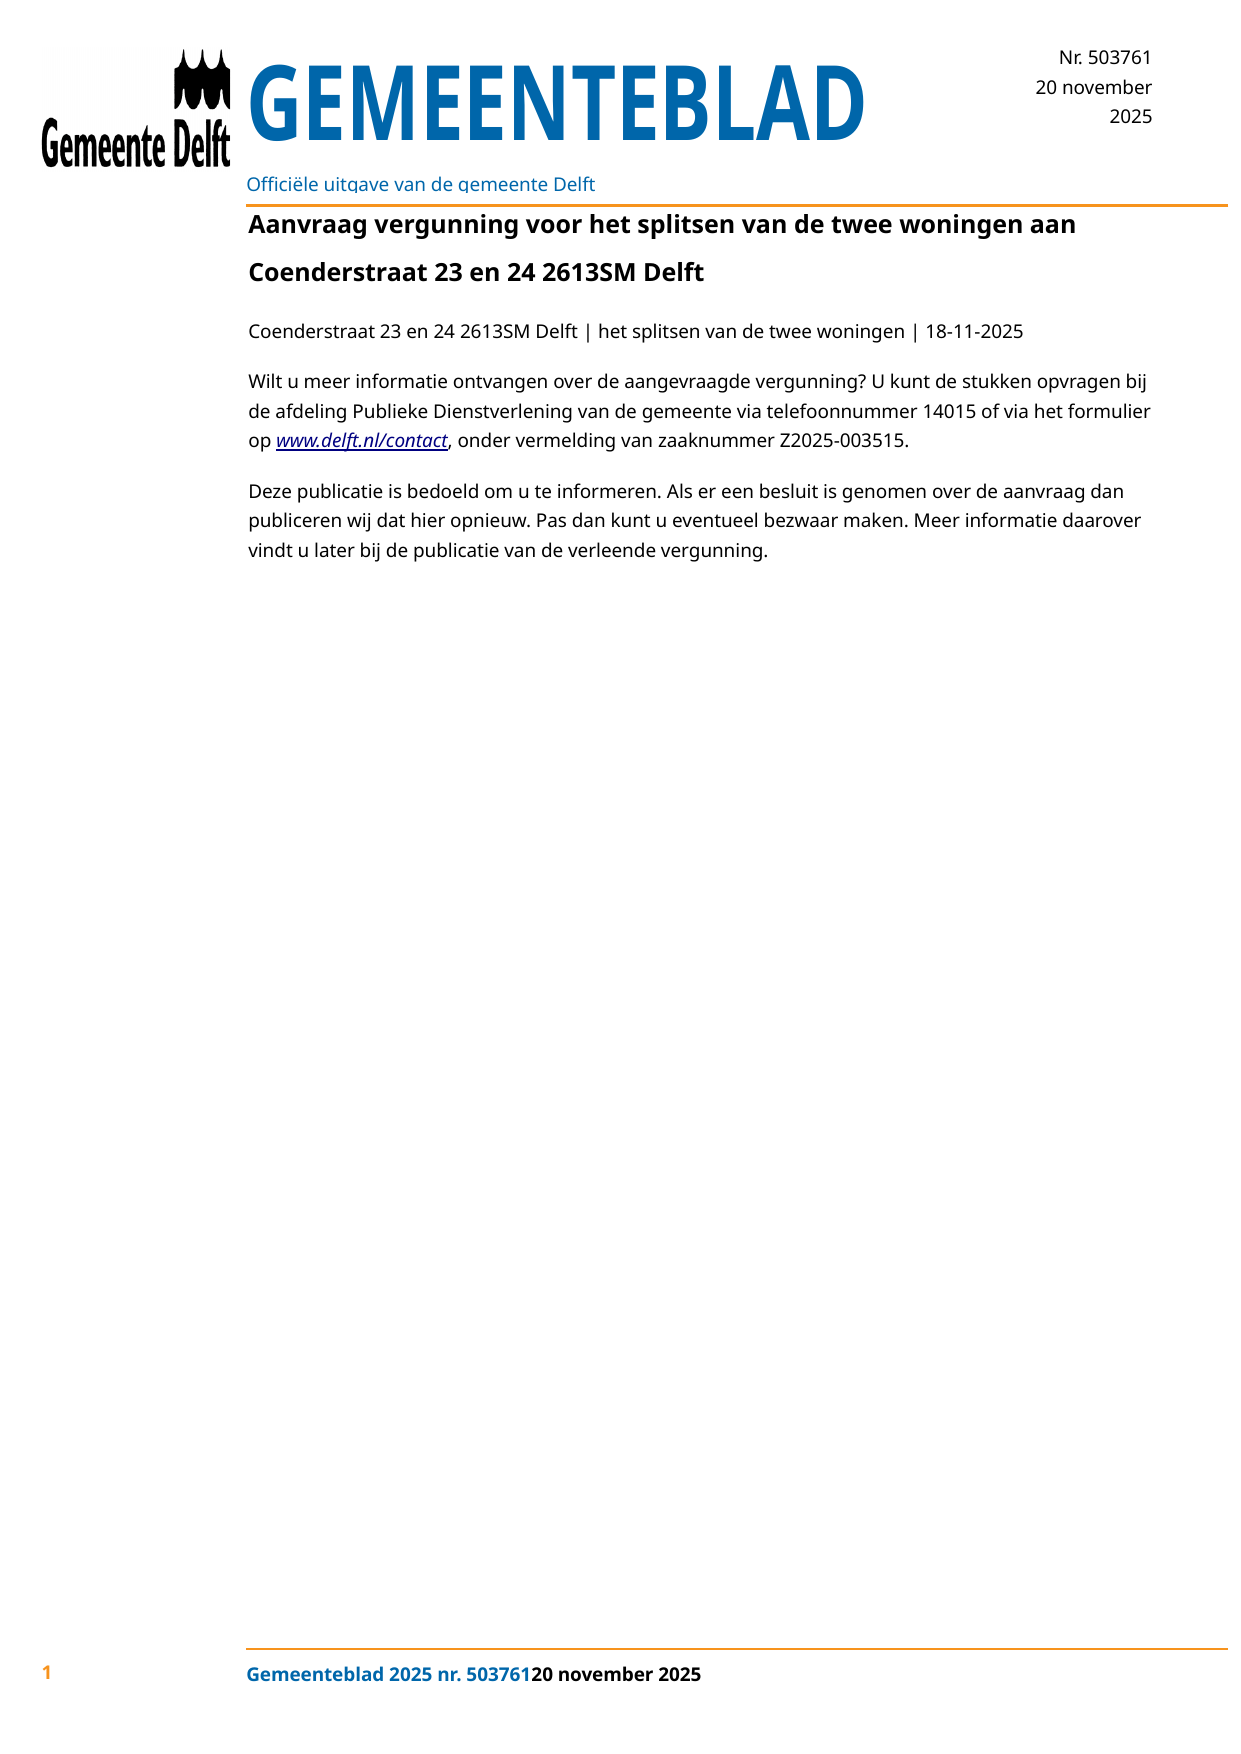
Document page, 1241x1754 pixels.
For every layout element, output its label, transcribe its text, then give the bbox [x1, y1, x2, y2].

text Deze publicatie is bedoeld om u te informeren. Als er een besluit is genomen over de aanvraag dan publiceren wij dat hier opnieuw. Pas dan kunt u eventueel bezwaar maken. Meer informatie daarover vindt u later bij de publicatie van de verleende vergunning. [248, 478, 1152, 563]
text Aanvraag vergunning voor het splitsen van de twee woningen aan Coenderstraat 23 en 24 2613SM Delft [248, 207, 1152, 288]
text Wilt u meer informatie ontvangen over de aangevraagde vergunning? U kunt de stukken opvragen bij de afdeling Publieke Dienstverlening van de gemeente via telefoonnummer 14015 of via het formulier op www.delft.nl/contact, onder vermelding van zaaknummer Z2025-003515. [248, 368, 1152, 453]
text Coenderstraat 23 en 24 2613SM Delft | het splitsen van de twee woningen | 18-11-2025 [248, 318, 1152, 344]
picture [41, 47, 231, 172]
